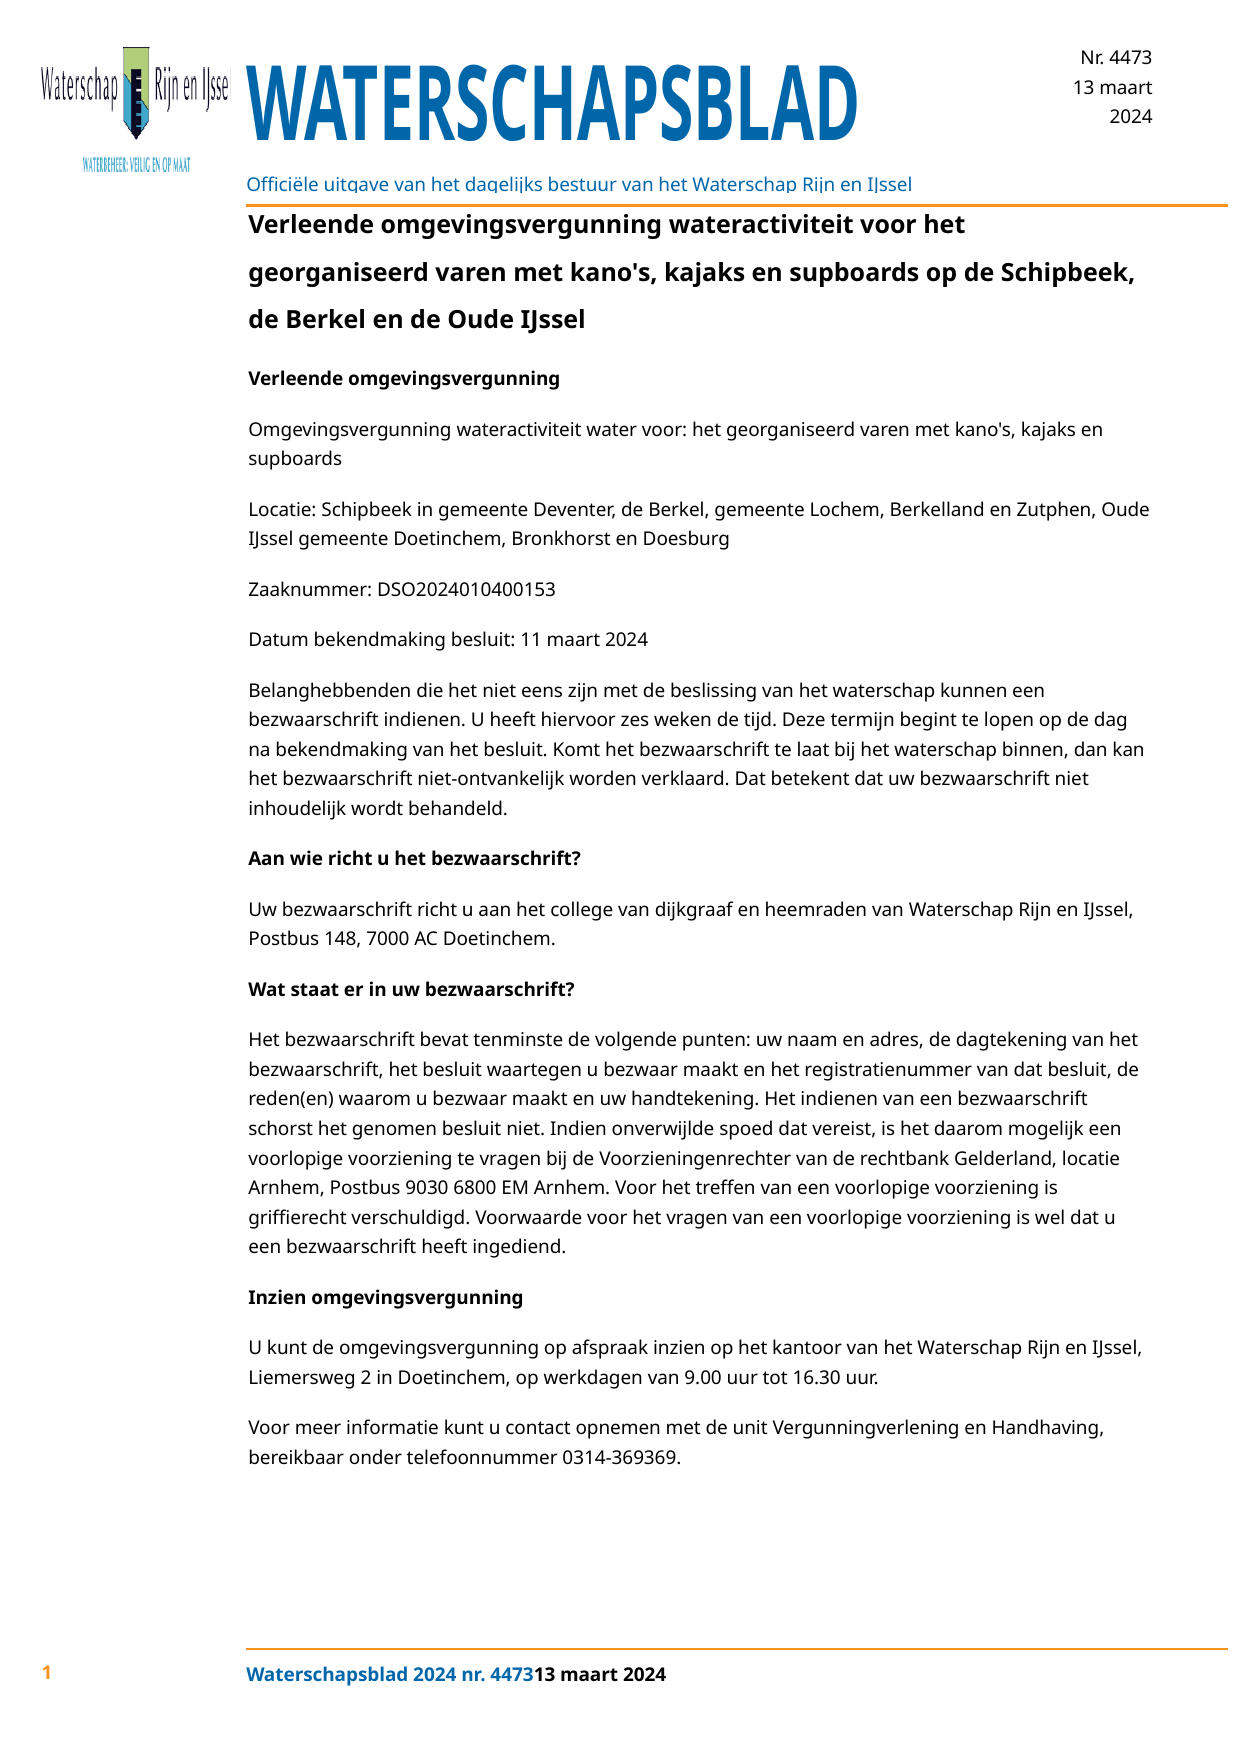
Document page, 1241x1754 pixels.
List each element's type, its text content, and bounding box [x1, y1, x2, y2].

text Inzien omgevingsvergunning [248, 1284, 1152, 1309]
text Uw bezwaarschrift richt u aan het college van dijkgraaf en heemraden van Waterschap Rijn en IJssel, Postbus 148, 7000 AC Doetinchem. [248, 896, 1152, 951]
text Verleende omgevingsvergunning wateractiviteit voor het georganiseerd varen met kano's, kajaks en supboards op de Schipbeek, de Berkel en de Oude IJssel [248, 207, 1152, 336]
text Locatie: Schipbeek in gemeente Deventer, de Berkel, gemeente Lochem, Berkelland en Zutphen, Oude IJssel gemeente Doetinchem, Bronkhorst en Doesburg [248, 496, 1152, 551]
text Datum bekendmaking besluit: 11 maart 2024 [248, 626, 1152, 652]
text Omgevingsvergunning wateractiviteit water voor: het georganiseerd varen met kano's, kajaks en supboards [248, 416, 1152, 471]
text Verleende omgevingsvergunning [248, 366, 1152, 391]
text Wat staat er in uw bezwaarschrift? [248, 976, 1152, 1002]
text Het bezwaarschrift bevat tenminste de volgende punten: uw naam en adres, de dagtekening van het bezwaarschrift, het besluit waartegen u bezwaar maakt en het registratienummer van dat besluit, de reden(en) waarom u bezwaar maakt en uw handtekening. Het indienen van een bezwaarschrift schorst het genomen besluit niet. Indien onverwijlde spoed dat vereist, is het daarom mogelijk een voorlopige voorziening te vragen bij de Voorzieningenrechter van de rechtbank Gelderland, locatie Arnhem, Postbus 9030 6800 EM Arnhem. Voor het treffen van een voorlopige voorziening is griffierecht verschuldigd. Voorwaarde voor het vragen van een voorlopige voorziening is wel dat u een bezwaarschrift heeft ingediend. [248, 1026, 1152, 1259]
picture [41, 47, 231, 172]
text U kunt de omgevingsvergunning op afspraak inzien op het kantoor van het Waterschap Rijn en IJssel, Liemersweg 2 in Doetinchem, op werkdagen van 9.00 uur tot 16.30 uur. [248, 1334, 1152, 1389]
text Belanghebbenden die het niet eens zijn met de beslissing van het waterschap kunnen een bezwaarschrift indienen. U heeft hiervoor zes weken de tijd. Deze termijn begint te lopen op de dag na bekendmaking van het besluit. Komt het bezwaarschrift te laat bij het waterschap binnen, dan kan het bezwaarschrift niet-ontvankelijk worden verklaard. Dat betekent dat uw bezwaarschrift niet inhoudelijk wordt behandeld. [248, 677, 1152, 821]
text Aan wie richt u het bezwaarschrift? [248, 846, 1152, 871]
text Voor meer informatie kunt u contact opnemen met de unit Vergunningverlening en Handhaving, bereikbaar onder telefoonnummer 0314-369369. [248, 1414, 1152, 1469]
text Zaaknummer: DSO2024010400153 [248, 576, 1152, 602]
